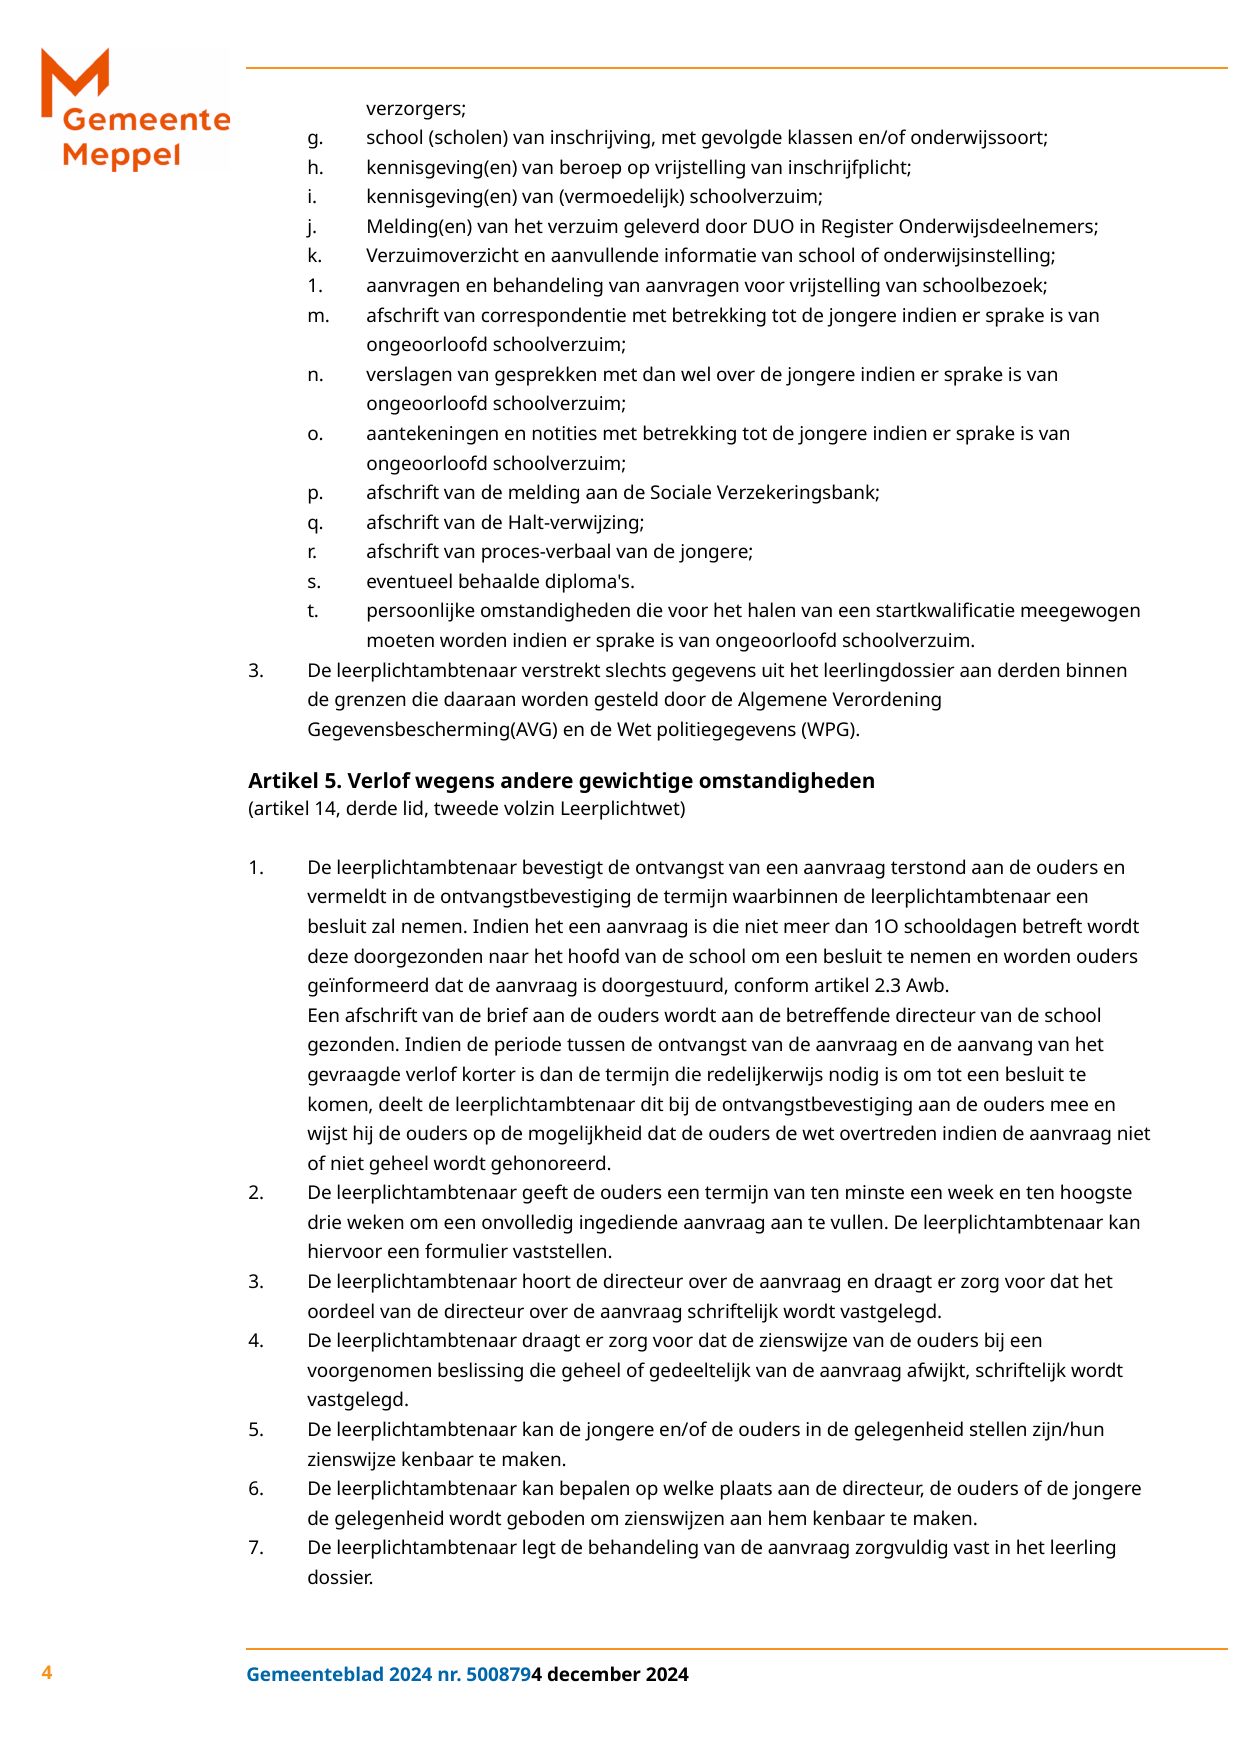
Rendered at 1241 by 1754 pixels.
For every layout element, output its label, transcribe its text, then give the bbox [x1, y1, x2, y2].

list school (scholen) van inschrijving, met gevolgde klassen en/of onderwijssoort; [307, 124, 1152, 150]
list kennisgeving(en) van (vermoedelijk) schoolverzuim; [307, 183, 1152, 209]
list verslagen van gesprekken met dan wel over de jongere indien er sprake is van ongeoorloofd schoolverzuim; [307, 361, 1152, 416]
list eventueel behaalde diploma's. [307, 568, 1152, 594]
list afschrift van de melding aan de Sociale Verzekeringsbank; [307, 479, 1152, 505]
list De leerplichtambtenaar geeft de ouders een termijn van ten minste een week en ten hoogste drie weken om een onvolledig ingediende aanvraag aan te vullen. De leerplichtambtenaar kan hiervoor een formulier vaststellen. [248, 1179, 1152, 1264]
text (artikel 14, derde lid, tweede volzin Leerplichtwet) [248, 795, 1152, 821]
text Artikel 5. Verlof wegens andere gewichtige omstandigheden [248, 766, 1152, 795]
list Een afschrift van de brief aan de ouders wordt aan de betreffende directeur van de school gezonden. Indien de periode tussen de ontvangst van de aanvraag en de aanvang van het gevraagde verlof korter is dan de termijn die redelijkerwijs nodig is om tot een besluit te komen, deelt de leerplichtambtenaar dit bij de ontvangstbevestiging aan de ouders mee en wijst hij de ouders op de mogelijkheid dat de ouders de wet overtreden indien de aanvraag niet of niet geheel wordt gehonoreerd. [248, 1002, 1152, 1176]
list De leerplichtambtenaar kan bepalen op welke plaats aan de directeur, de ouders of de jongere de gelegenheid wordt geboden om zienswijzen aan hem kenbaar te maken. [248, 1475, 1152, 1531]
list aantekeningen en notities met betrekking tot de jongere indien er sprake is van ongeoorloofd schoolverzuim; [307, 420, 1152, 476]
list verzorgers; [307, 95, 1152, 121]
list persoonlijke omstandigheden die voor het halen van een startkwalificatie meegewogen moeten worden indien er sprake is van ongeoorloofd schoolverzuim. [307, 598, 1152, 653]
list afschrift van proces-verbaal van de jongere; [307, 538, 1152, 564]
list De leerplichtambtenaar verstrekt slechts gegevens uit het leerlingdossier aan derden binnen de grenzen die daaraan worden gesteld door de Algemene Verordening Gegevensbescherming(AVG) en de Wet politiegegevens (WPG). [248, 657, 1152, 742]
list afschrift van correspondentie met betrekking tot de jongere indien er sprake is van ongeoorloofd schoolverzuim; [307, 302, 1152, 357]
list Verzuimoverzicht en aanvullende informatie van school of onderwijsinstelling; [307, 243, 1152, 268]
list De leerplichtambtenaar bevestigt de ontvangst van een aanvraag terstond aan de ouders en vermeldt in de ontvangstbevestiging de termijn waarbinnen de leerplichtambtenaar een besluit zal nemen. Indien het een aanvraag is die niet meer dan 1O schooldagen betreft wordt deze doorgezonden naar het hoofd van de school om een besluit te nemen en worden ouders geïnformeerd dat de aanvraag is doorgestuurd, conform artikel 2.3 Awb. [248, 854, 1152, 998]
list afschrift van de Halt-verwijzing; [307, 509, 1152, 535]
list Melding(en) van het verzuim geleverd door DUO in Register Onderwijsdeelnemers; [307, 213, 1152, 239]
list De leerplichtambtenaar hoort de directeur over de aanvraag en draagt er zorg voor dat het oordeel van de directeur over de aanvraag schriftelijk wordt vastgelegd. [248, 1268, 1152, 1323]
list De leerplichtambtenaar draagt er zorg voor dat de zienswijze van de ouders bij een voorgenomen beslissing die geheel of gedeeltelijk van de aanvraag afwijkt, schriftelijk wordt vastgelegd. [248, 1327, 1152, 1412]
list De leerplichtambtenaar legt de behandeling van de aanvraag zorgvuldig vast in het leerling dossier. [248, 1534, 1152, 1590]
picture [41, 47, 231, 172]
list aanvragen en behandeling van aanvragen voor vrijstelling van schoolbezoek; [307, 272, 1152, 298]
list De leerplichtambtenaar kan de jongere en/of de ouders in de gelegenheid stellen zijn/hun zienswijze kenbaar te maken. [248, 1416, 1152, 1471]
list kennisgeving(en) van beroep op vrijstelling van inschrijfplicht; [307, 154, 1152, 180]
